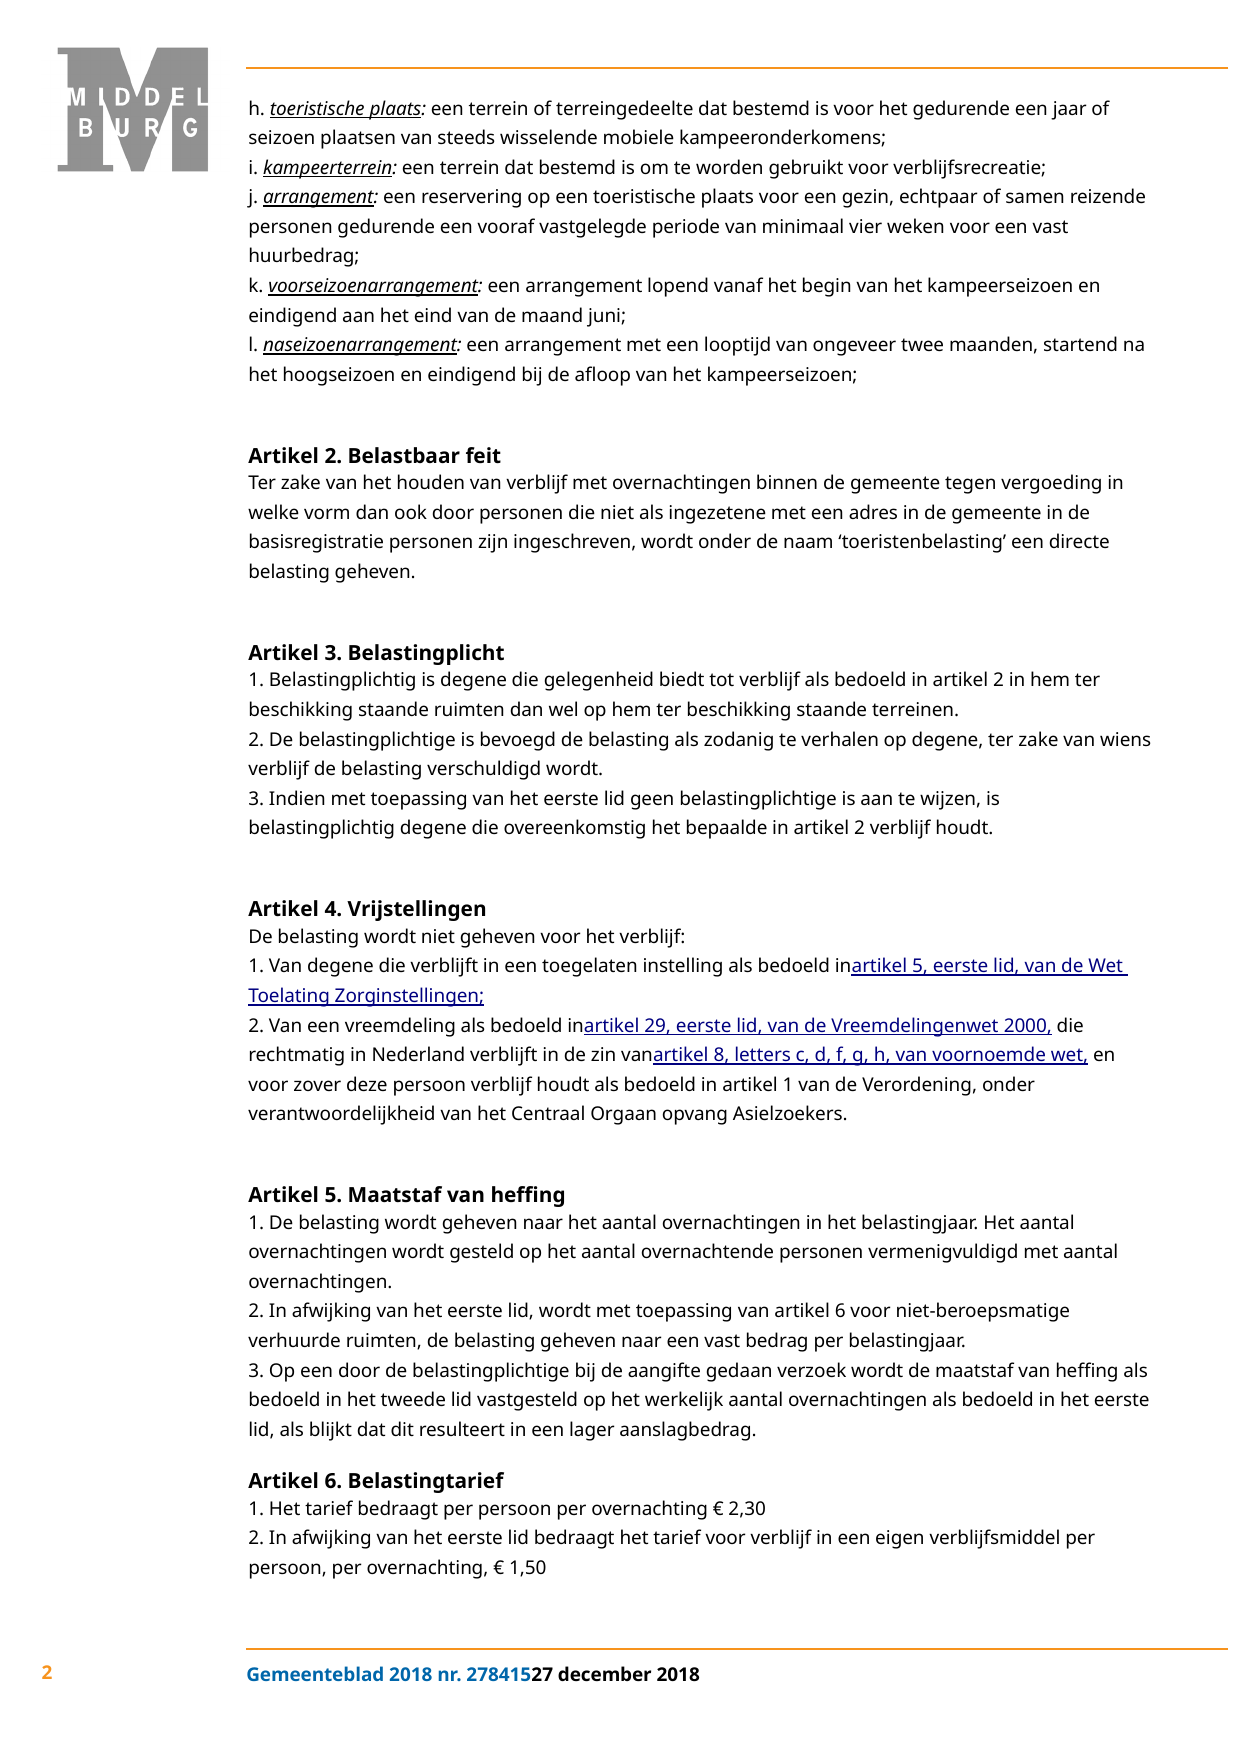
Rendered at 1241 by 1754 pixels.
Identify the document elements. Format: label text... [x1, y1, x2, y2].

text 1. Belastingplichtig is degene die gelegenheid biedt tot verblijf als bedoeld in artikel 2 in hem ter beschikking staande ruimten dan wel op hem ter beschikking staande terreinen. [248, 667, 1152, 722]
text j. arrangement: een reservering op een toeristische plaats voor een gezin, echtpaar of samen reizende personen gedurende een vooraf vastgelegde periode van minimaal vier weken voor een vast huurbedrag; [248, 183, 1152, 268]
text Artikel 3. Belastingplicht [248, 638, 1152, 667]
text 2. In afwijking van het eerste lid bedraagt het tarief voor verblijf in een eigen verblijfsmiddel per persoon, per overnachting, € 1,50 [248, 1524, 1152, 1580]
text Artikel 5. Maatstaf van heffing [248, 1181, 1152, 1209]
text h. toeristische plaats: een terrein of terreingedeelte dat bestemd is voor het gedurende een jaar of seizoen plaatsen van steeds wisselende mobiele kampeeronderkomens; [248, 95, 1152, 150]
text De belasting wordt niet geheven voor het verblijf: [248, 923, 1152, 949]
text Ter zake van het houden van verblijf met overnachtingen binnen de gemeente tegen vergoeding in welke vorm dan ook door personen die niet als ingezetene met een adres in de gemeente in de basisregistratie personen zijn ingeschreven, wordt onder de naam ‘toeristenbelasting’ een directe belasting geheven. [248, 469, 1152, 584]
text Artikel 4. Vrijstellingen [248, 894, 1152, 923]
picture [41, 47, 231, 172]
text Artikel 2. Belastbaar feit [248, 441, 1152, 469]
text 1. De belasting wordt geheven naar het aantal overnachtingen in het belastingjaar. Het aantal overnachtingen wordt gesteld op het aantal overnachtende personen vermenigvuldigd met aantal overnachtingen. [248, 1209, 1152, 1294]
text 1. Van degene die verblijft in een toegelaten instelling als bedoeld inartikel 5, eerste lid, van de Wet Toelating Zorginstellingen; [248, 953, 1152, 1008]
text 2. Van een vreemdeling als bedoeld inartikel 29, eerste lid, van de Vreemdelingenwet 2000, die rechtmatig in Nederland verblijft in de zin vanartikel 8, letters c, d, f, g, h, van voornoemde wet, en voor zover deze persoon verblijf houdt als bedoeld in artikel 1 van de Verordening, onder verantwoordelijkheid van het Centraal Orgaan opvang Asielzoekers. [248, 1012, 1152, 1126]
text 2. In afwijking van het eerste lid, wordt met toepassing van artikel 6 voor niet-beroepsmatige verhuurde ruimten, de belasting geheven naar een vast bedrag per belastingjaar. [248, 1298, 1152, 1353]
text k. voorseizoenarrangement: een arrangement lopend vanaf het begin van het kampeerseizoen en eindigend aan het eind van de maand juni; [248, 272, 1152, 328]
text l. naseizoenarrangement: een arrangement met een looptijd van ongeveer twee maanden, startend na het hoogseizoen en eindigend bij de afloop van het kampeerseizoen; [248, 331, 1152, 387]
text 3. Op een door de belastingplichtige bij de aangifte gedaan verzoek wordt de maatstaf van heffing als bedoeld in het tweede lid vastgesteld op het werkelijk aantal overnachtingen als bedoeld in het eerste lid, als blijkt dat dit resulteert in een lager aanslagbedrag. [248, 1357, 1152, 1442]
text 3. Indien met toepassing van het eerste lid geen belastingplichtige is aan te wijzen, is belastingplichtig degene die overeenkomstig het bepaalde in artikel 2 verblijf houdt. [248, 785, 1152, 840]
text i. kampeerterrein: een terrein dat bestemd is om te worden gebruikt voor verblijfsrecreatie; [248, 154, 1152, 180]
text 1. Het tarief bedraagt per persoon per overnachting € 2,30 [248, 1495, 1152, 1521]
text Artikel 6. Belastingtarief [248, 1466, 1152, 1495]
text 2. De belastingplichtige is bevoegd de belasting als zodanig te verhalen op degene, ter zake van wiens verblijf de belasting verschuldigd wordt. [248, 726, 1152, 781]
